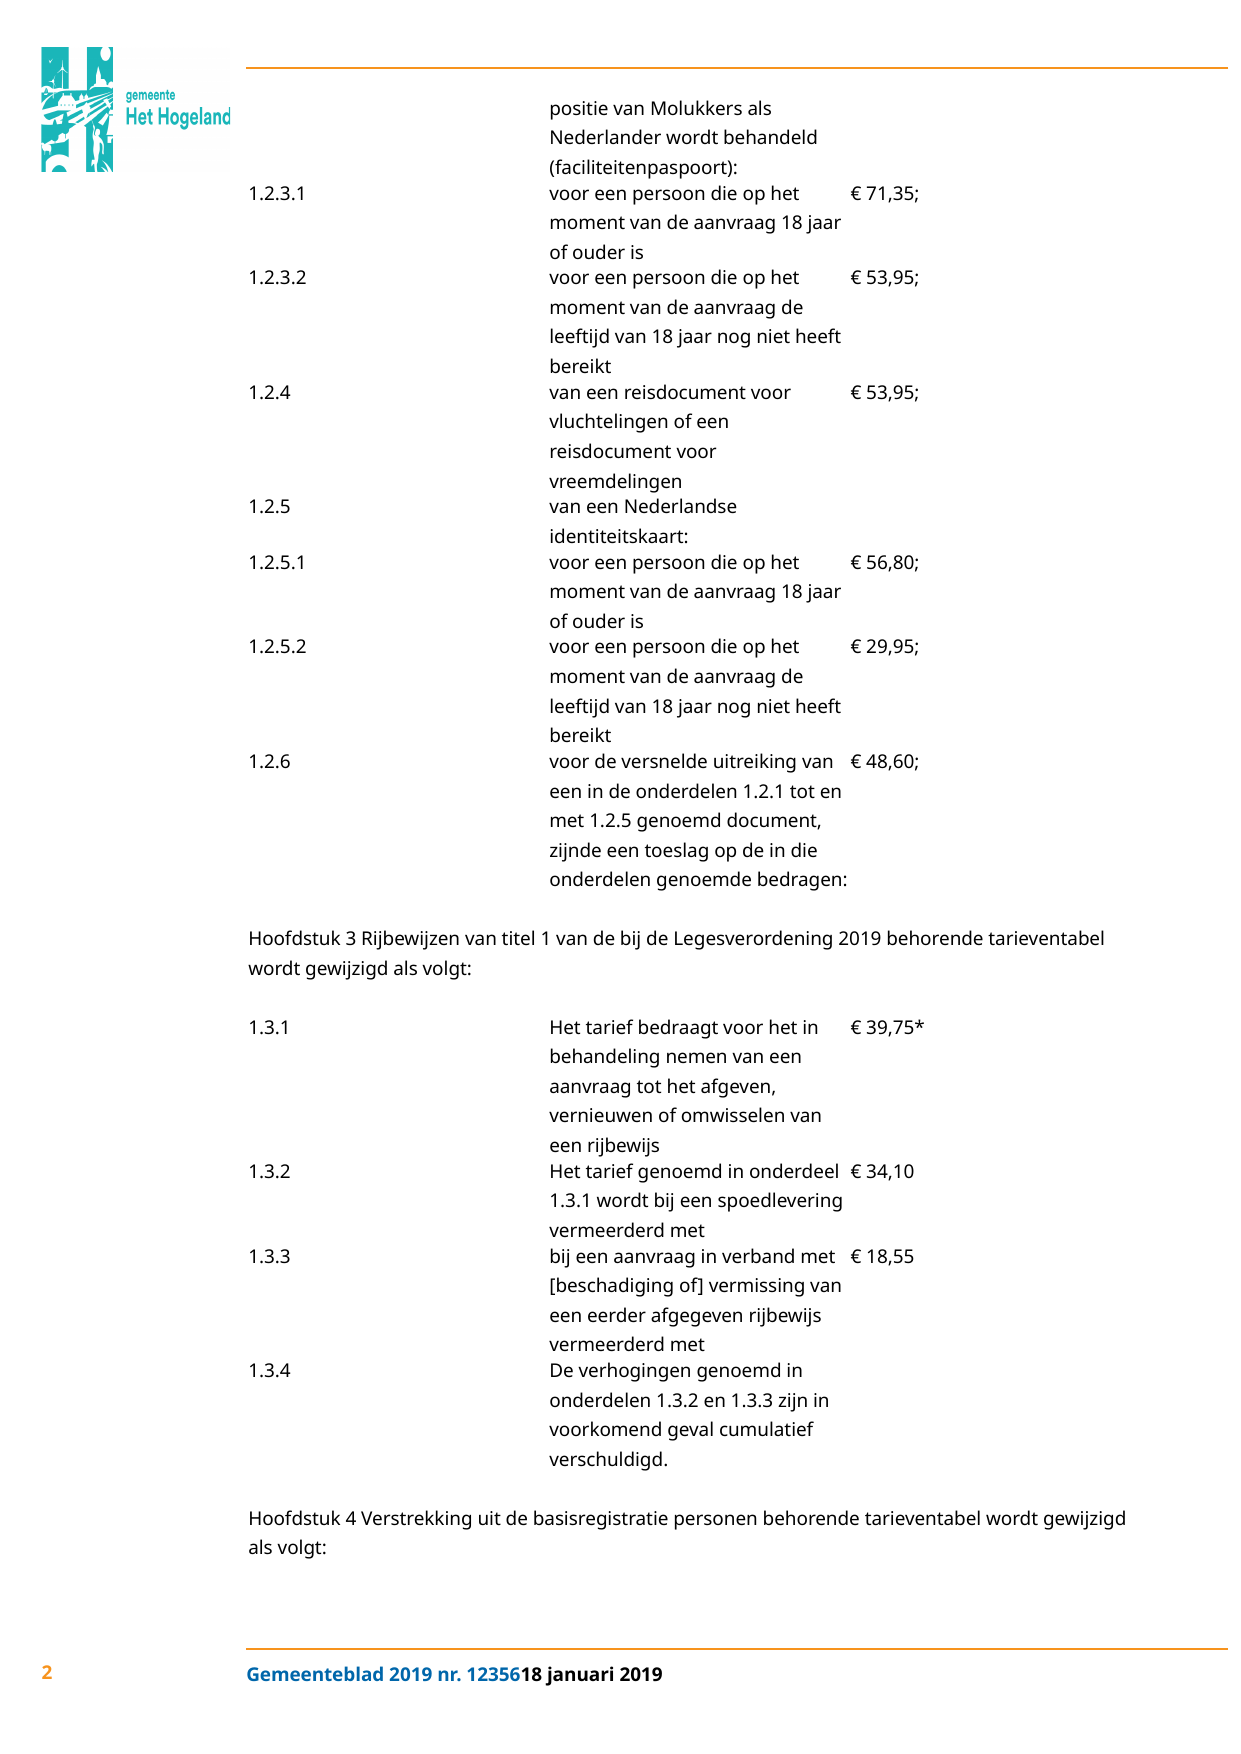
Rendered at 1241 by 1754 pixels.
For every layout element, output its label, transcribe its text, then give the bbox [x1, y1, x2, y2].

table_cell 1.3.3 [248, 1243, 549, 1357]
table_header € 39,75* [850, 1014, 1152, 1158]
table_cell voor een persoon die op het moment van de aanvraag de leeftijd van 18 jaar nog niet heeft bereikt [549, 634, 850, 748]
table_cell € 53,95; [850, 265, 1152, 379]
text Hoofdstuk 3 Rijbewijzen van titel 1 van de bij de Legesverordening 2019 behorende tarieventabel wordt gewijzigd als volgt: [248, 925, 1152, 980]
table_cell € 34,10 [850, 1158, 1152, 1243]
table_cell 1.2.4 [248, 379, 549, 493]
table_cell 1.2.5.1 [248, 549, 549, 634]
table_header Het tarief bedraagt voor het in behandeling nemen van een aanvraag tot het afgeven, vernieuwen of omwisselen van een rijbewijs [549, 1014, 850, 1158]
table_cell [850, 494, 1152, 549]
table_cell voor een persoon die op het moment van de aanvraag de leeftijd van 18 jaar nog niet heeft bereikt [549, 265, 850, 379]
table_cell van een Nederlandse identiteitskaart: [549, 494, 850, 549]
table_cell € 71,35; [850, 180, 1152, 264]
table_cell voor een persoon die op het moment van de aanvraag 18 jaar of ouder is [549, 549, 850, 634]
table_cell bij een aanvraag in verband met [beschadiging of] vermissing van een eerder afgegeven rijbewijs vermeerderd met [549, 1243, 850, 1357]
text Hoofdstuk 4 Verstrekking uit de basisregistratie personen behorende tarieventabel wordt gewijzigd als volgt: [248, 1505, 1152, 1560]
table_cell Het tarief genoemd in onderdeel 1.3.1 wordt bij een spoedlevering vermeerderd met [549, 1158, 850, 1243]
table_cell voor een persoon die op het moment van de aanvraag 18 jaar of ouder is [549, 180, 850, 264]
table_cell € 56,80; [850, 549, 1152, 634]
table_cell € 48,60; [850, 748, 1152, 892]
table_cell voor de versnelde uitreiking van een in de onderdelen 1.2.1 tot en met 1.2.5 genoemd document, zijnde een toeslag op de in die onderdelen genoemde bedragen: [549, 748, 850, 892]
table_cell € 53,95; [850, 379, 1152, 493]
table_cell 1.2.5 [248, 494, 549, 549]
table_cell € 29,95; [850, 634, 1152, 748]
table_cell [850, 95, 1152, 180]
table_cell van een reisdocument voor vluchtelingen of een reisdocument voor vreemdelingen [549, 379, 850, 493]
table_cell 1.3.4 [248, 1358, 549, 1472]
table_cell [248, 95, 549, 180]
table_cell € 18,55 [850, 1243, 1152, 1357]
table_cell 1.2.5.2 [248, 634, 549, 748]
table_header 1.3.1 [248, 1014, 549, 1158]
table_cell 1.2.6 [248, 748, 549, 892]
table_cell De verhogingen genoemd in onderdelen 1.3.2 en 1.3.3 zijn in voorkomend geval cumulatief verschuldigd. [549, 1358, 850, 1472]
table_cell 1.2.3.1 [248, 180, 549, 264]
table_cell 1.3.2 [248, 1158, 549, 1243]
table_cell positie van Molukkers als Nederlander wordt behandeld (faciliteitenpaspoort): [549, 95, 850, 180]
table_cell 1.2.3.2 [248, 265, 549, 379]
table_cell [850, 1358, 1152, 1472]
picture [41, 47, 231, 172]
